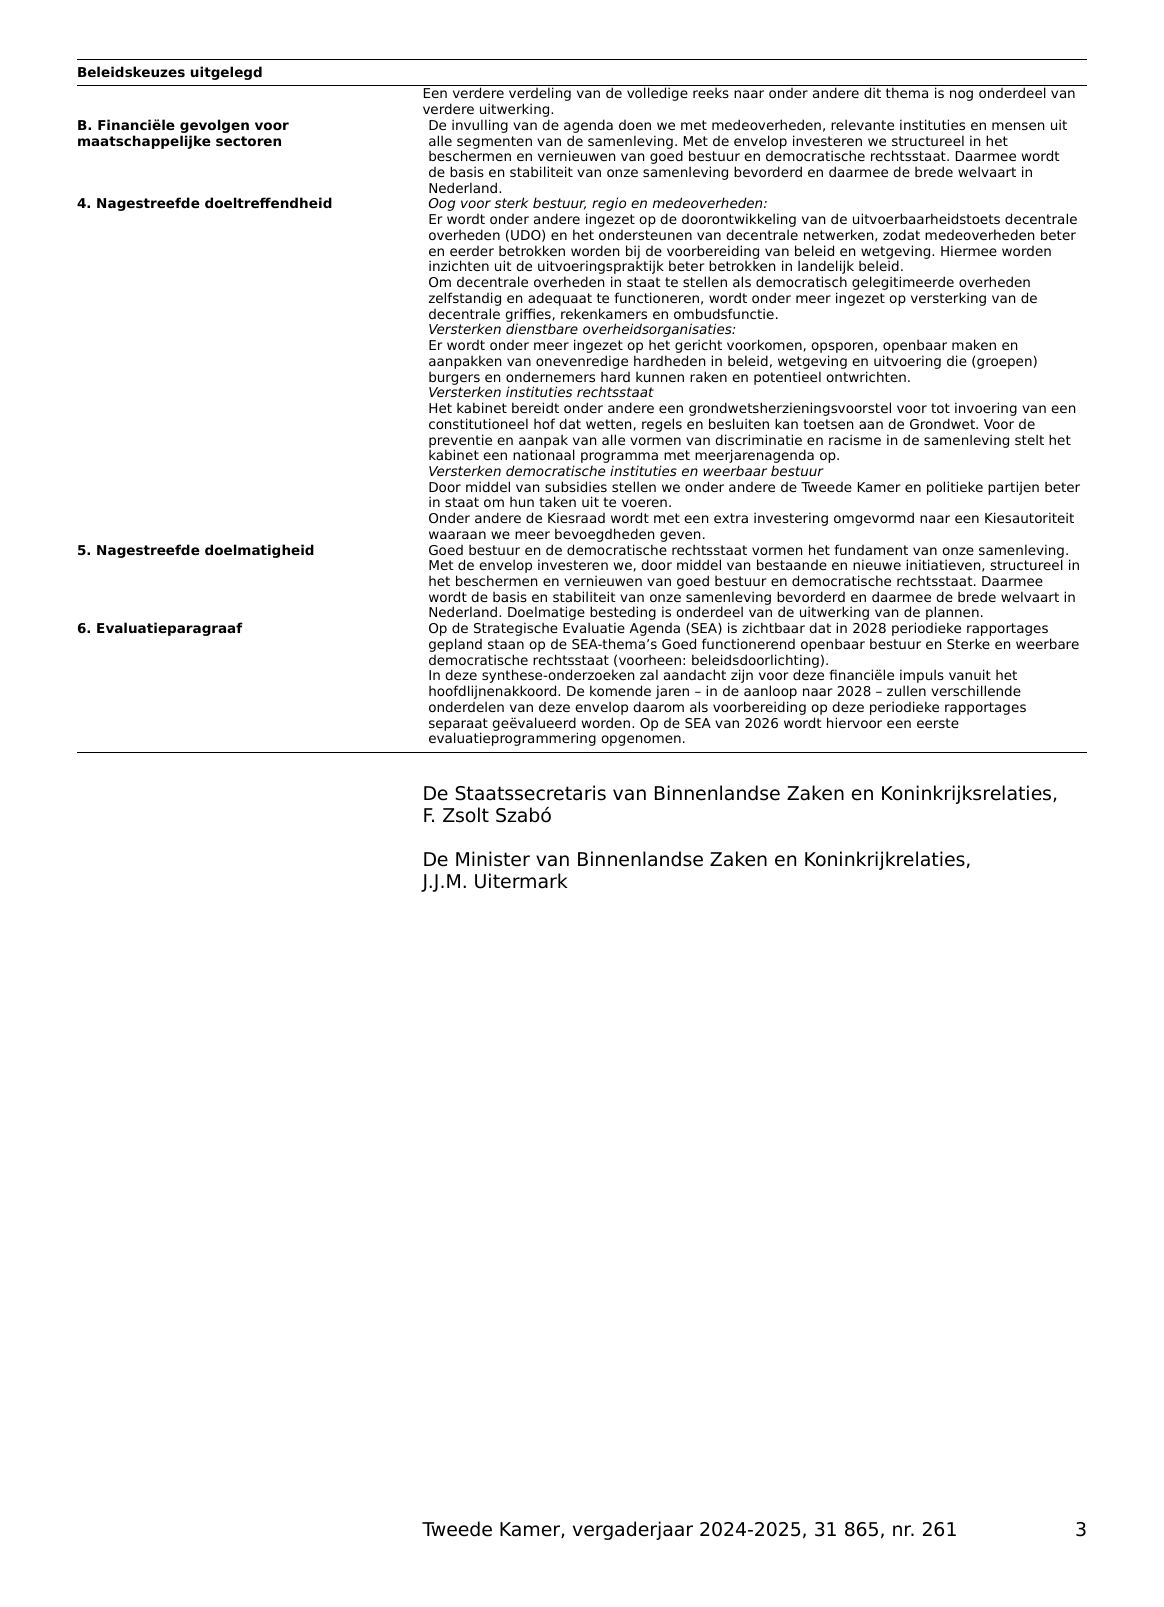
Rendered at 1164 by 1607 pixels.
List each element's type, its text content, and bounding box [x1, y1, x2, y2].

table_cell B. Financiële gevolgen voor maatschappelijke sectoren [77, 118, 422, 196]
text De Minister van Binnenlandse Zaken en Koninkrijkrelaties, J.J.M. Uitermark [422, 849, 1087, 893]
table_cell 6. Evaluatieparagraaf [77, 621, 422, 752]
text De Staatssecretaris van Binnenlandse Zaken en Koninkrijksrelaties, F. Zsolt Szabó [422, 783, 1087, 827]
table_cell Oog voor sterk bestuur, regio en medeoverheden: Er wordt onder andere ingezet op de doorontwikkeling van de uitvoerbaarheidstoets decentrale overheden (UDO) en het ondersteunen van decentrale netwerken, zodat medeoverheden beter en eerder betrokken worden bij de voorbereiding van beleid en wetgeving. Hiermee worden inzichten uit de uitvoeringspraktijk beter betrokken in landelijk beleid. Om decentrale overheden in staat te stellen als democratisch gelegitimeerde overheden zelfstandig en adequaat te functioneren, wordt onder meer ingezet op versterking van de decentrale griffies, rekenkamers en ombudsfunctie. Versterken dienstbare overheidsorganisaties: Er wordt onder meer ingezet op het gericht voorkomen, opsporen, openbaar maken en aanpakken van onevenredige hardheden in beleid, wetgeving en uitvoering die (groepen) burgers en ondernemers hard kunnen raken en potentieel ontwrichten. Versterken instituties rechtsstaat Het kabinet bereidt onder andere een grondwetsherzieningsvoorstel voor tot invoering van een constitutioneel hof dat wetten, regels en besluiten kan toetsen aan de Grondwet. Voor de preventie en aanpak van alle vormen van discriminatie en racisme in de samenleving stelt het kabinet een nationaal programma met meerjarenagenda op. Versterken democratische instituties en weerbaar bestuur Door middel van subsidies stellen we onder andere de Tweede Kamer en politieke partijen beter in staat om hun taken uit te voeren. Onder andere de Kiesraad wordt met een extra investering omgevormd naar een Kiesautoriteit waaraan we meer bevoegdheden geven. [422, 196, 1087, 542]
table_header Beleidskeuzes uitgelegd [77, 60, 1087, 85]
table_cell 4. Nagestreefde doeltreffendheid [77, 196, 422, 542]
table_cell 5. Nagestreefde doelmatigheid [77, 543, 422, 621]
table_cell [77, 86, 422, 118]
table_cell De invulling van de agenda doen we met medeoverheden, relevante instituties en mensen uit alle segmenten van de samenleving. Met de envelop investeren we structureel in het beschermen en vernieuwen van goed bestuur en democratische rechtsstaat. Daarmee wordt de basis en stabiliteit van onze samenleving bevorderd en daarmee de brede welvaart in Nederland. [422, 118, 1087, 196]
table_cell Een verdere verdeling van de volledige reeks naar onder andere dit thema is nog onderdeel van verdere uitwerking. [422, 86, 1087, 118]
table_cell Goed bestuur en de democratische rechtsstaat vormen het fundament van onze samenleving. Met de envelop investeren we, door middel van bestaande en nieuwe initiatieven, structureel in het beschermen en vernieuwen van goed bestuur en democratische rechtsstaat. Daarmee wordt de basis en stabiliteit van onze samenleving bevorderd en daarmee de brede welvaart in Nederland. Doelmatige besteding is onderdeel van de uitwerking van de plannen. [422, 543, 1087, 621]
table_cell Op de Strategische Evaluatie Agenda (SEA) is zichtbaar dat in 2028 periodieke rapportages gepland staan op de SEA-thema’s Goed functionerend openbaar bestuur en Sterke en weerbare democratische rechtsstaat (voorheen: beleidsdoorlichting). In deze synthese-onderzoeken zal aandacht zijn voor deze financiële impuls vanuit het hoofdlijnenakkoord. De komende jaren – in de aanloop naar 2028 – zullen verschillende onderdelen van deze envelop daarom als voorbereiding op deze periodieke rapportages separaat geëvalueerd worden. Op de SEA van 2026 wordt hiervoor een eerste evaluatieprogrammering opgenomen. [422, 621, 1087, 752]
